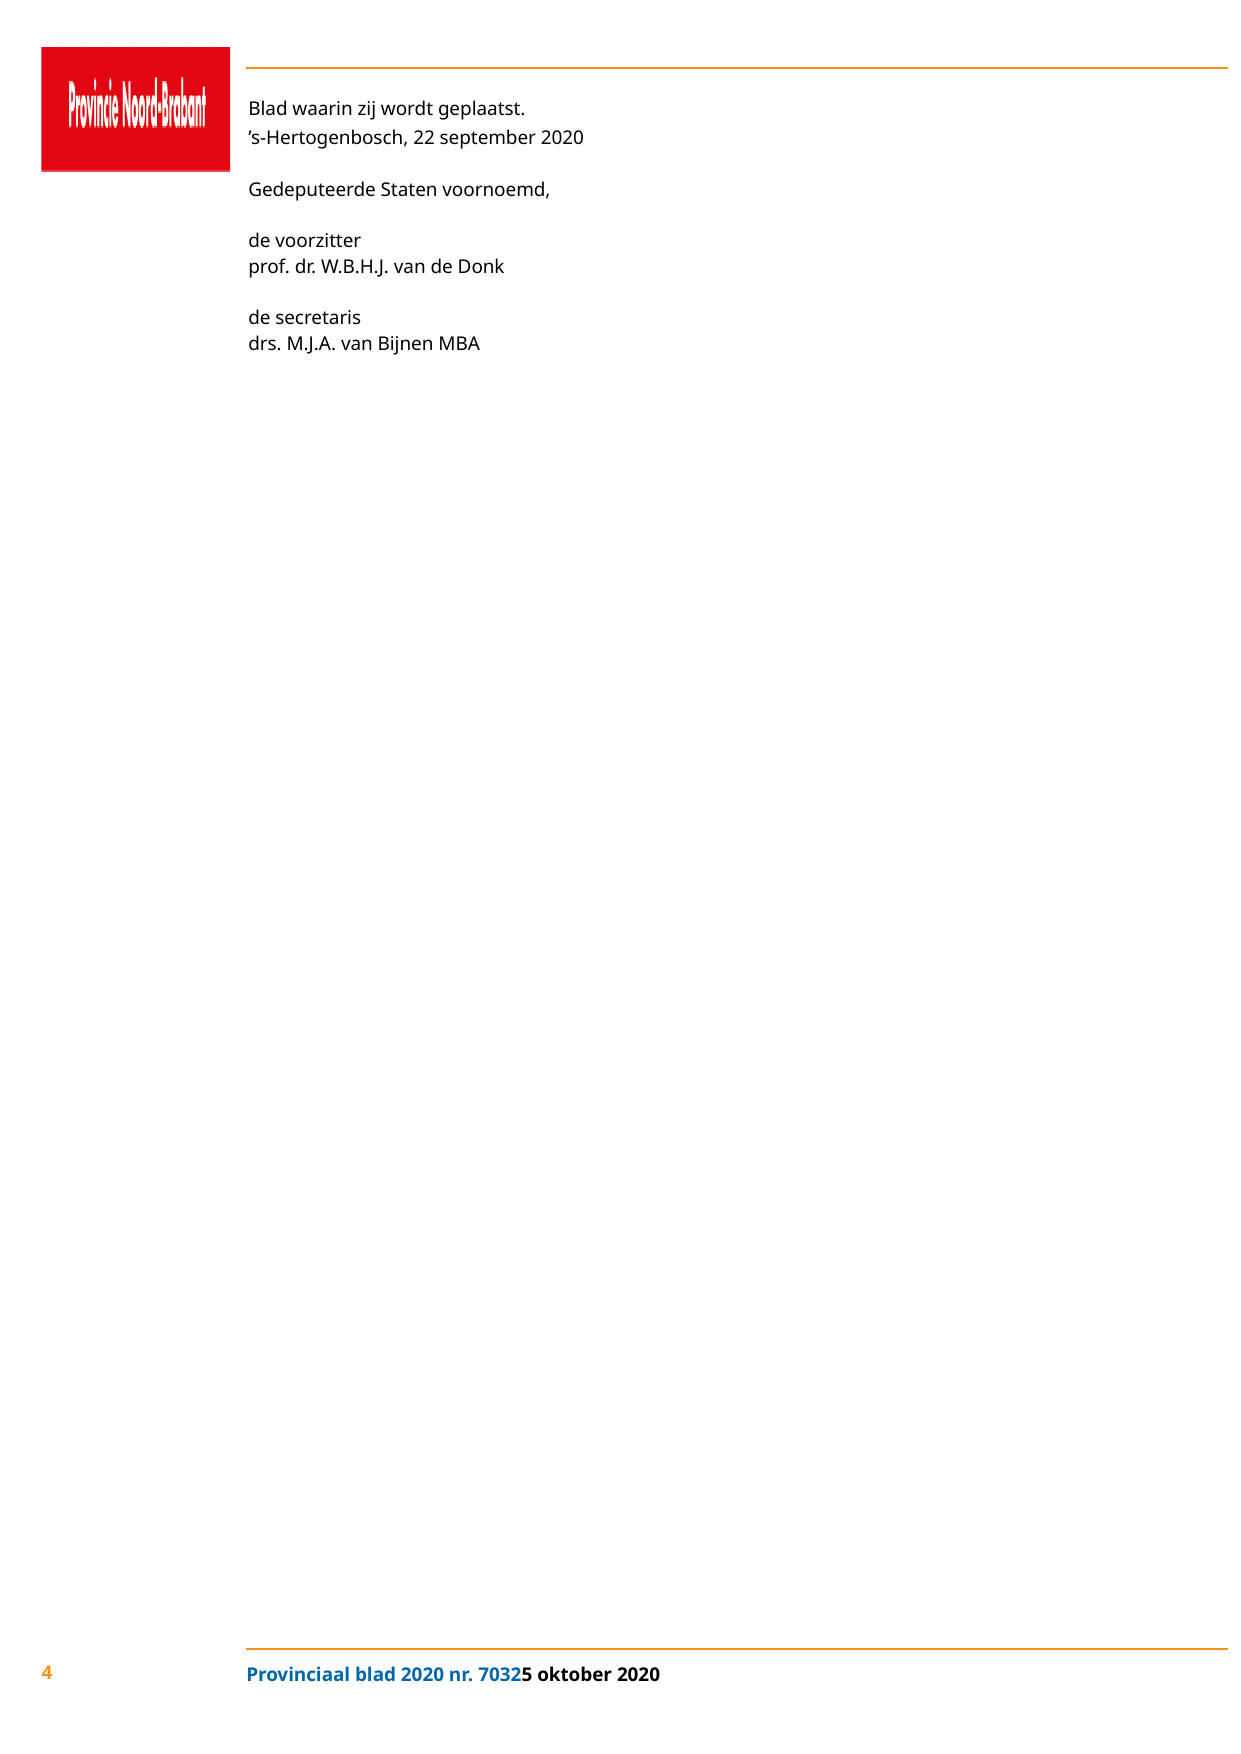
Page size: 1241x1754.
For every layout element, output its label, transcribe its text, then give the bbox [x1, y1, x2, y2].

text Gedeputeerde Staten voornoemd, [248, 176, 1152, 202]
picture [41, 47, 231, 172]
text de voorzitter [248, 227, 1152, 253]
text Blad waarin zij wordt geplaatst. [248, 95, 1152, 121]
text de secretaris [248, 304, 1152, 330]
text prof. dr. W.B.H.J. van de Donk [248, 253, 1152, 279]
text ’s-Hertogenbosch, 22 september 2020 [248, 124, 1152, 150]
text drs. M.J.A. van Bijnen MBA [248, 330, 1152, 356]
